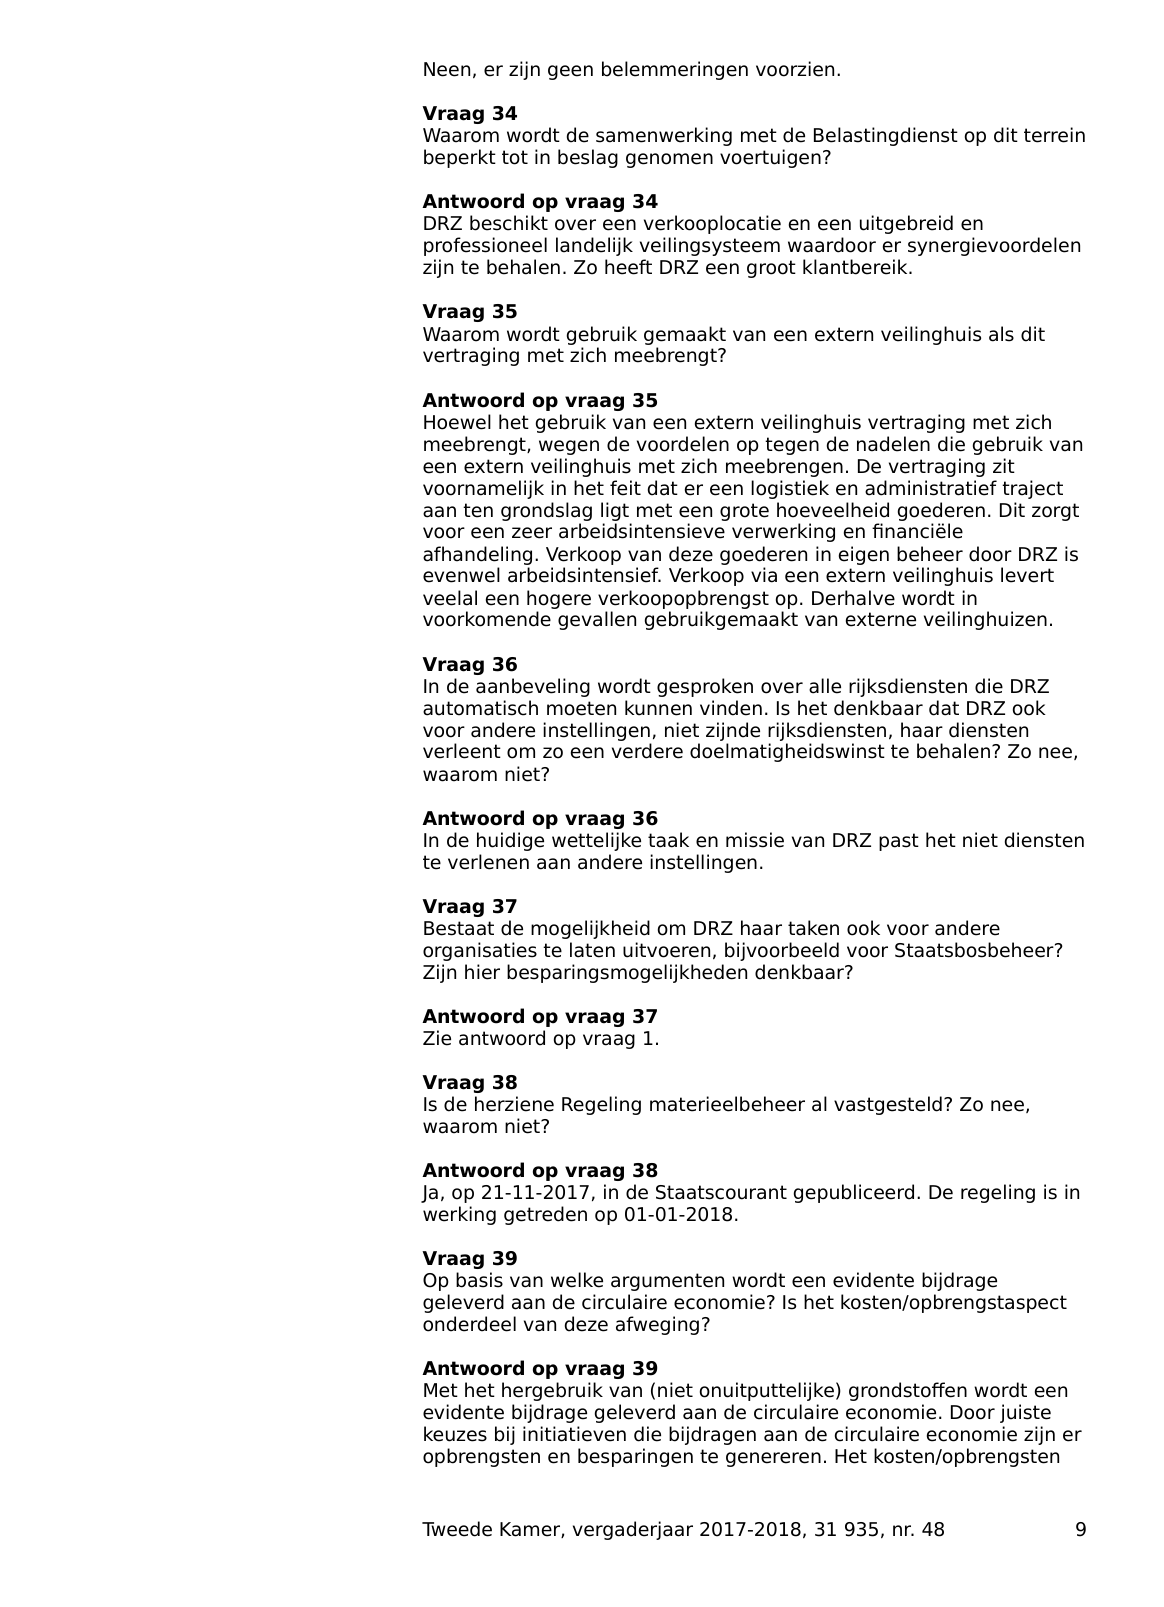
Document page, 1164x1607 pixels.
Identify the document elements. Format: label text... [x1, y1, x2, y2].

text Met het hergebruik van (niet onuitputtelijke) grondstoffen wordt een evidente bijdrage geleverd aan de circulaire economie. Door juiste keuzes bij initiatieven die bijdragen aan de circulaire economie zijn er opbrengsten en besparingen te genereren. Het kosten/opbrengsten [422, 1380, 1087, 1468]
text Is de herziene Regeling materieelbeheer al vastgesteld? Zo nee, waarom niet? [422, 1094, 1087, 1138]
text Vraag 38 [422, 1072, 1087, 1094]
text In de aanbeveling wordt gesproken over alle rijksdiensten die DRZ automatisch moeten kunnen vinden. Is het denkbaar dat DRZ ook voor andere instellingen, niet zijnde rijksdiensten, haar diensten verleent om zo een verdere doelmatigheidswinst te behalen? Zo nee, waarom niet? [422, 676, 1087, 785]
text Vraag 39 [422, 1248, 1087, 1270]
text Antwoord op vraag 37 [422, 1006, 1087, 1028]
text Antwoord op vraag 35 [422, 389, 1087, 412]
text Hoewel het gebruik van een extern veilinghuis vertraging met zich meebrengt, wegen de voordelen op tegen de nadelen die gebruik van een extern veilinghuis met zich meebrengen. De vertraging zit voornamelijk in het feit dat er een logistiek en administratief traject aan ten grondslag ligt met een grote hoeveelheid goederen. Dit zorgt voor een zeer arbeidsintensieve verwerking en financiële afhandeling. Verkoop van deze goederen in eigen beheer door DRZ is evenwel arbeidsintensief. Verkoop via een extern veilinghuis levert veelal een hogere verkoopopbrengst op. Derhalve wordt in voorkomende gevallen gebruikgemaakt van externe veilinghuizen. [422, 412, 1087, 631]
text Vraag 34 [422, 103, 1087, 125]
text Waarom wordt gebruik gemaakt van een extern veilinghuis als dit vertraging met zich meebrengt? [422, 323, 1087, 367]
text Zie antwoord op vraag 1. [422, 1028, 1087, 1050]
text Vraag 36 [422, 653, 1087, 676]
text DRZ beschikt over een verkooplocatie en een uitgebreid en professioneel landelijk veilingsysteem waardoor er synergievoordelen zijn te behalen. Zo heeft DRZ een groot klantbereik. [422, 213, 1087, 279]
text Op basis van welke argumenten wordt een evidente bijdrage geleverd aan de circulaire economie? Is het kosten/opbrengstaspect onderdeel van deze afweging? [422, 1270, 1087, 1336]
text Waarom wordt de samenwerking met de Belastingdienst op dit terrein beperkt tot in beslag genomen voertuigen? [422, 125, 1087, 169]
text Vraag 35 [422, 301, 1087, 323]
text Vraag 37 [422, 896, 1087, 918]
text Antwoord op vraag 38 [422, 1160, 1087, 1182]
text Neen, er zijn geen belemmeringen voorzien. [422, 59, 1087, 81]
text Antwoord op vraag 39 [422, 1358, 1087, 1380]
text Antwoord op vraag 36 [422, 808, 1087, 829]
text Ja, op 21-11-2017, in de Staatscourant gepubliceerd. De regeling is in werking getreden op 01-01-2018. [422, 1182, 1087, 1226]
text Bestaat de mogelijkheid om DRZ haar taken ook voor andere organisaties te laten uitvoeren, bijvoorbeeld voor Staatsbosbeheer? Zijn hier besparingsmogelijkheden denkbaar? [422, 918, 1087, 984]
text Antwoord op vraag 34 [422, 191, 1087, 213]
text In de huidige wettelijke taak en missie van DRZ past het niet diensten te verlenen aan andere instellingen. [422, 829, 1087, 873]
